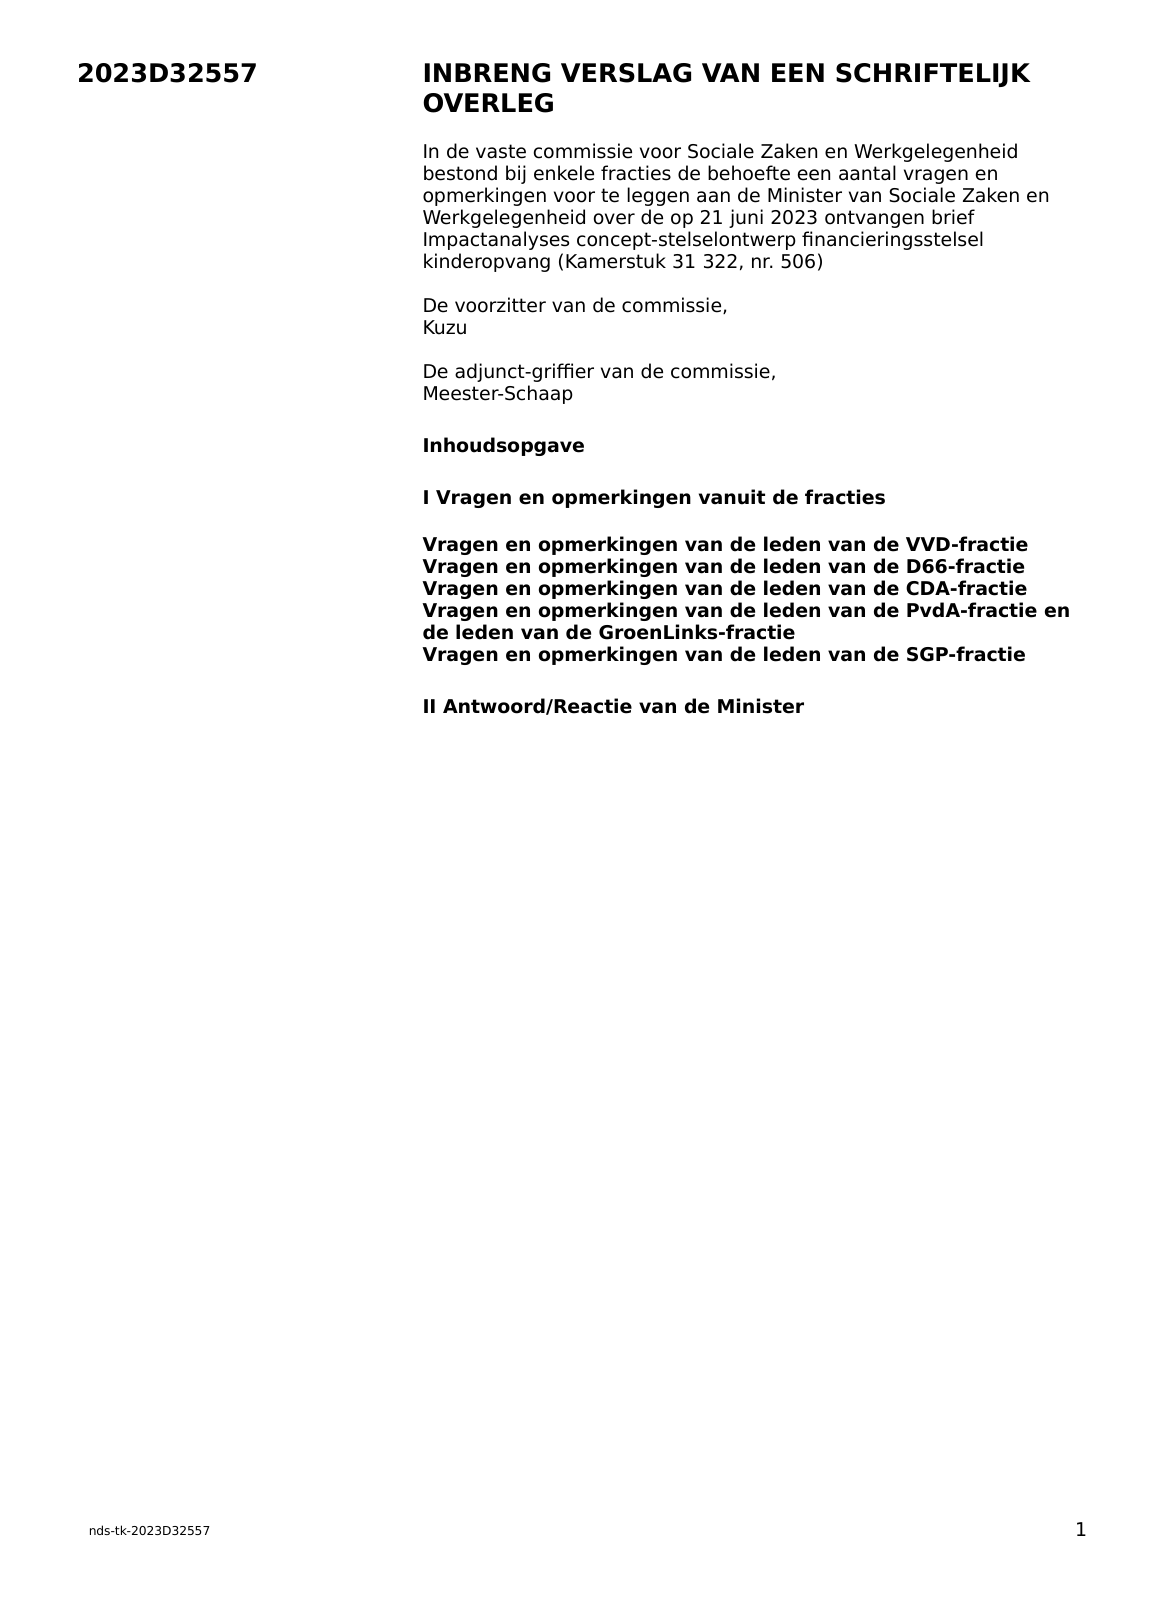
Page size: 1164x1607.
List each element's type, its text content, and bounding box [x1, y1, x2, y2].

text In de vaste commissie voor Sociale Zaken en Werkgelegenheid bestond bij enkele fracties de behoefte een aantal vragen en opmerkingen voor te leggen aan de Minister van Sociale Zaken en Werkgelegenheid over de op 21 juni 2023 ontvangen brief Impactanalyses concept-stelselontwerp financieringsstelsel kinderopvang (Kamerstuk 31 322, nr. 506) [422, 141, 1087, 272]
text 2023D32557 INBRENG VERSLAG VAN EEN SCHRIFTELIJK OVERLEG [77, 59, 1087, 118]
subtitle I Vragen en opmerkingen vanuit de fracties [422, 487, 1087, 509]
subtitle Inhoudsopgave [422, 435, 1087, 457]
subtitle II Antwoord/Reactie van de Minister [422, 696, 1087, 718]
text Vragen en opmerkingen van de leden van de D66-fractie [422, 556, 1087, 578]
text De voorzitter van de commissie, [422, 295, 1087, 317]
text Kuzu [422, 317, 1087, 339]
text Vragen en opmerkingen van de leden van de PvdA-fractie en de leden van de GroenLinks-fractie [422, 600, 1087, 644]
text De adjunct-griffier van de commissie, [422, 361, 1087, 383]
text Vragen en opmerkingen van de leden van de SGP-fractie [422, 644, 1087, 666]
text nds-tk-2023D32557 [88, 1524, 323, 1538]
text Vragen en opmerkingen van de leden van de VVD-fractie [422, 534, 1087, 556]
text Meester-Schaap [422, 383, 1087, 405]
text Vragen en opmerkingen van de leden van de CDA-fractie [422, 578, 1087, 600]
